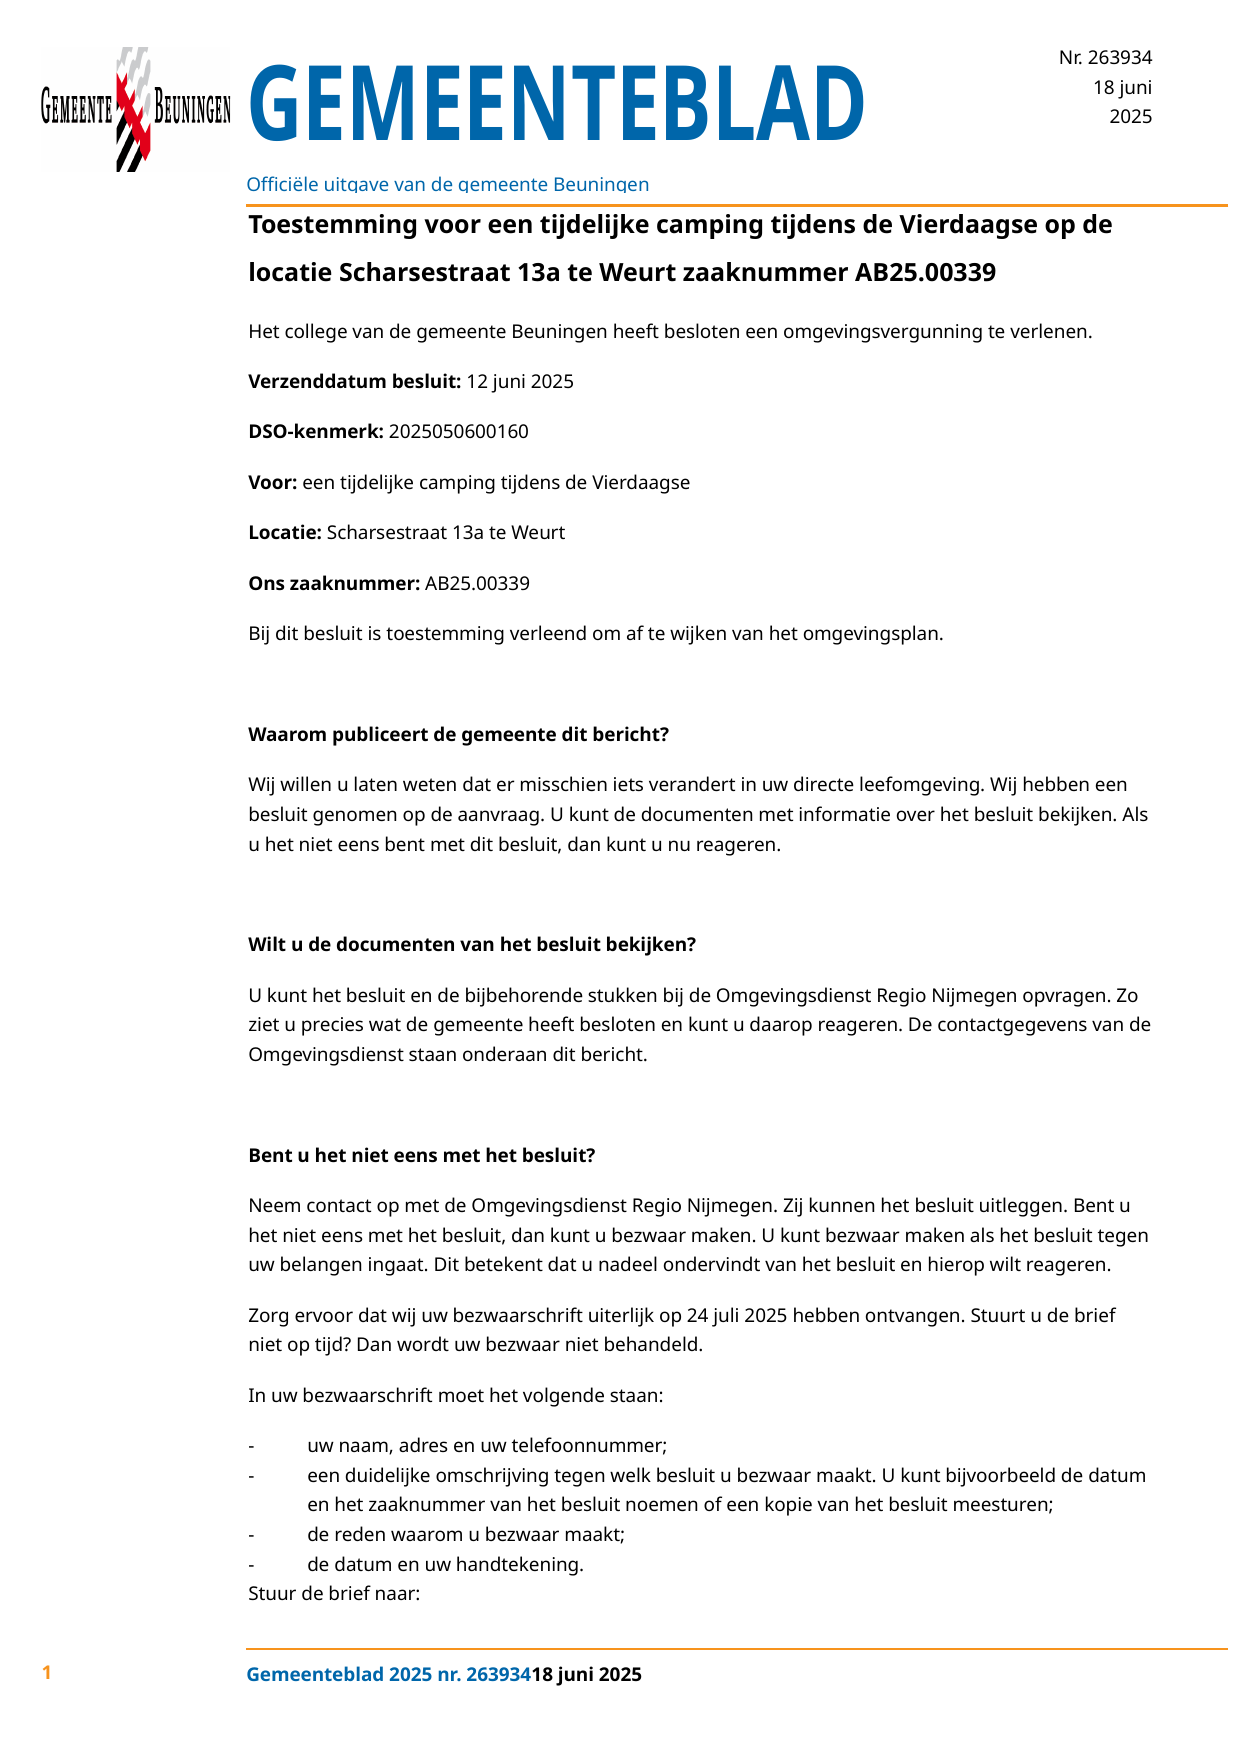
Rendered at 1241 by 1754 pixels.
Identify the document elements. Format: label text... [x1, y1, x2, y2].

text Stuur de brief naar: [248, 1580, 1152, 1606]
text Locatie: Scharsestraat 13a te Weurt [248, 519, 1152, 545]
text Zorg ervoor dat wij uw bezwaarschrift uiterlijk op 24 juli 2025 hebben ontvangen. Stuurt u de brief niet op tijd? Dan wordt uw bezwaar niet behandeld. [248, 1302, 1152, 1357]
text Bij dit besluit is toestemming verleend om af te wijken van het omgevingsplan. [248, 620, 1152, 646]
text Bent u het niet eens met het besluit? [248, 1142, 1152, 1168]
list een duidelijke omschrijving tegen welk besluit u bezwaar maakt. U kunt bijvoorbeeld de datum en het zaaknummer van het besluit noemen of een kopie van het besluit meesturen; [248, 1462, 1152, 1517]
text U kunt het besluit en de bijbehorende stukken bij de Omgevingsdienst Regio Nijmegen opvragen. Zo ziet u precies wat de gemeente heeft besloten en kunt u daarop reageren. De contactgegevens van de Omgevingsdienst staan onderaan dit bericht. [248, 982, 1152, 1067]
list de reden waarom u bezwaar maakt; [248, 1521, 1152, 1547]
text Verzenddatum besluit: 12 juni 2025 [248, 368, 1152, 394]
text Het college van de gemeente Beuningen heeft besloten een omgevingsvergunning te verlenen. [248, 318, 1152, 344]
picture [41, 47, 231, 172]
text In uw bezwaarschrift moet het volgende staan: [248, 1382, 1152, 1408]
text Neem contact op met de Omgevingsdienst Regio Nijmegen. Zij kunnen het besluit uitleggen. Bent u het niet eens met het besluit, dan kunt u bezwaar maken. U kunt bezwaar maken als het besluit tegen uw belangen ingaat. Dit betekent dat u nadeel ondervindt van het besluit en hierop wilt reageren. [248, 1192, 1152, 1277]
list de datum en uw handtekening. [248, 1551, 1152, 1577]
text Toestemming voor een tijdelijke camping tijdens de Vierdaagse op de locatie Scharsestraat 13a te Weurt zaaknummer AB25.00339 [248, 207, 1152, 288]
text DSO-kenmerk: 2025050600160 [248, 419, 1152, 444]
text Wilt u de documenten van het besluit bekijken? [248, 932, 1152, 957]
text Waarom publiceert de gemeente dit bericht? [248, 721, 1152, 747]
list uw naam, adres en uw telefoonnummer; [248, 1432, 1152, 1458]
text Voor: een tijdelijke camping tijdens de Vierdaagse [248, 469, 1152, 495]
text Ons zaaknummer: AB25.00339 [248, 570, 1152, 596]
text Wij willen u laten weten dat er misschien iets verandert in uw directe leefomgeving. Wij hebben een besluit genomen op de aanvraag. U kunt de documenten met informatie over het besluit bekijken. Als u het niet eens bent met dit besluit, dan kunt u nu reageren. [248, 772, 1152, 857]
